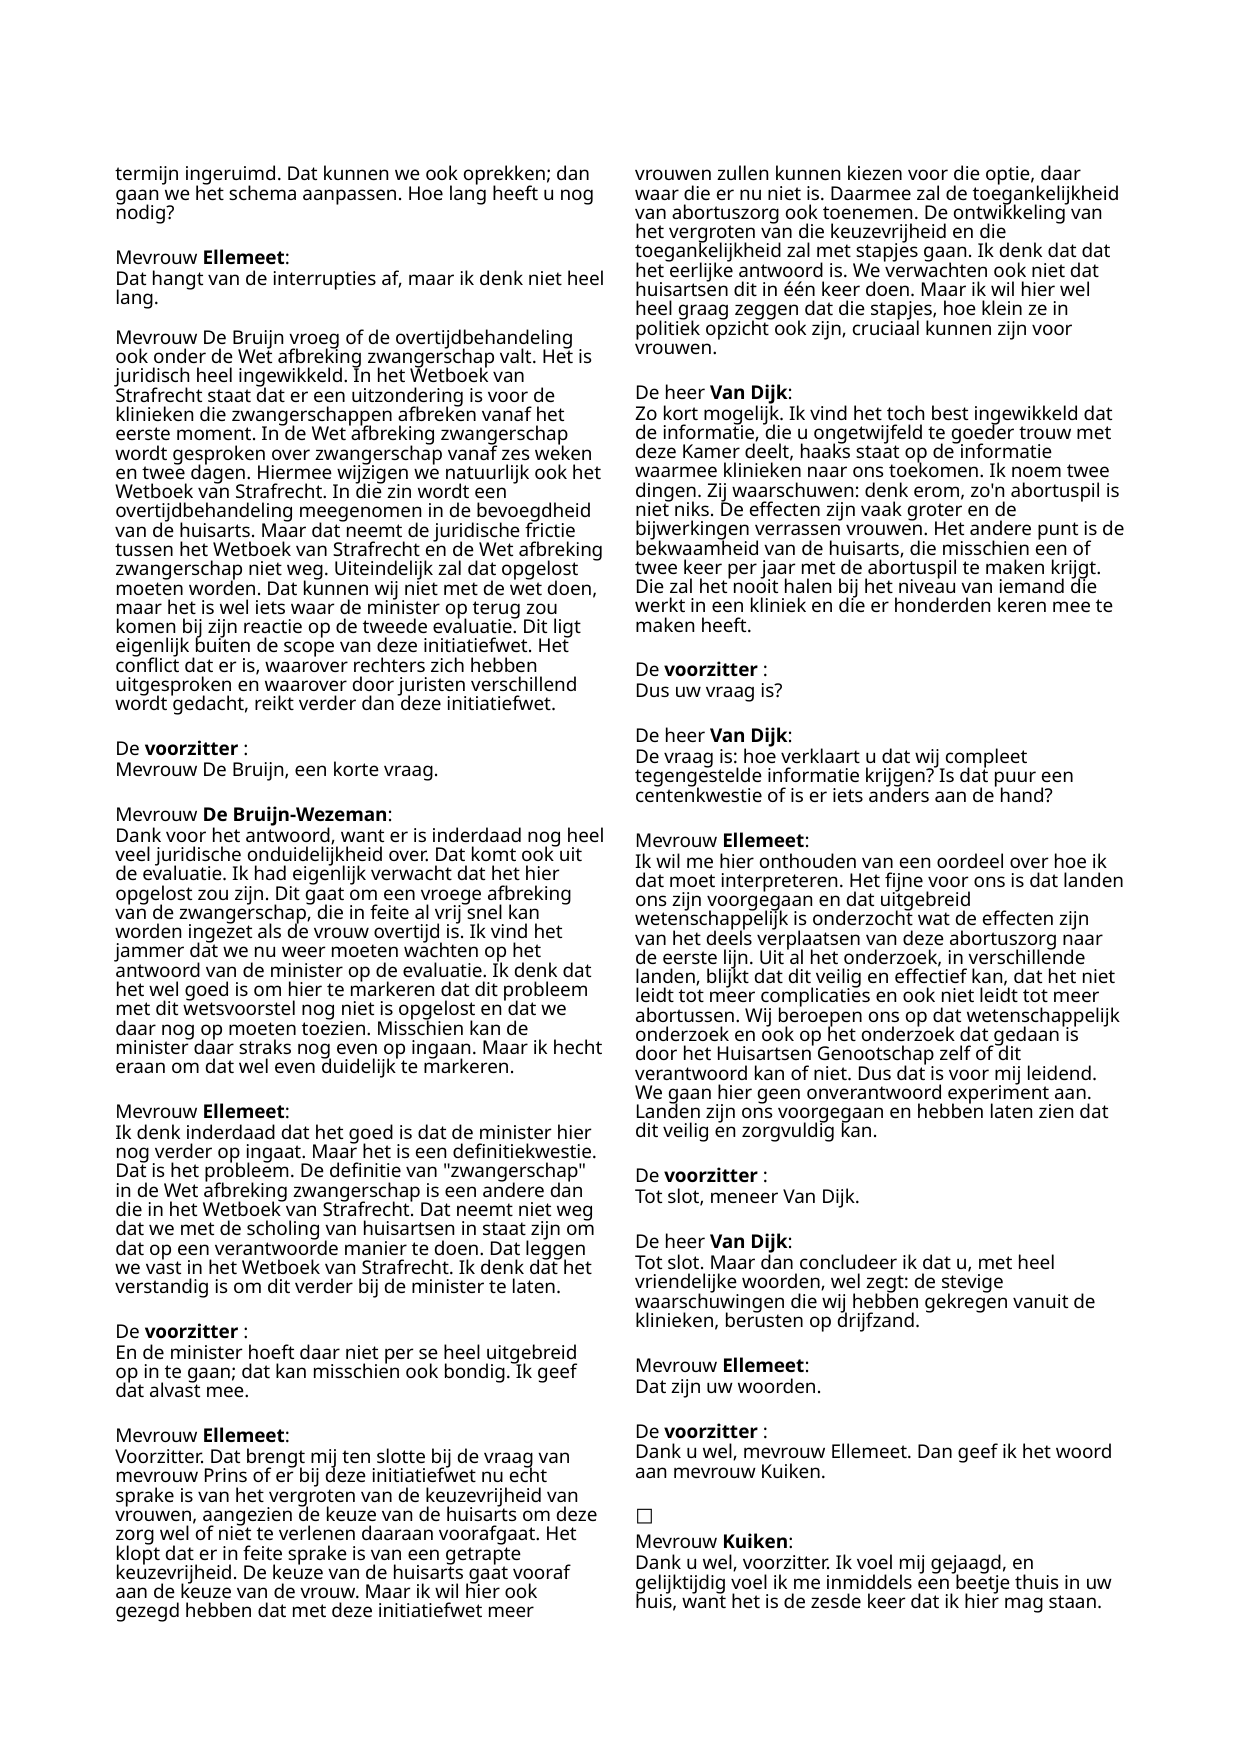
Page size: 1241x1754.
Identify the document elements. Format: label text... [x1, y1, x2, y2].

text En de minister hoeft daar niet per se heel uitgebreid op in te gaan; dat kan misschien ook bondig. Ik geef dat alvast mee. [115, 1344, 605, 1402]
text De voorzitter : [635, 657, 1125, 682]
text De heer Van Dijk: [635, 379, 1125, 404]
text termijn ingeruimd. Dat kunnen we ook oprekken; dan gaan we het schema aanpassen. Hoe lang heeft u nog nodig? [115, 165, 605, 223]
text Mevrouw Ellemeet: [635, 1352, 1125, 1378]
text Dus uw vraag is? [635, 682, 1125, 702]
text Dat hangt van de interrupties af, maar ik denk niet heel lang. [115, 270, 605, 308]
text Mevrouw Ellemeet: [115, 1098, 605, 1124]
text De vraag is: hoe verklaart u dat wij compleet tegengestelde informatie krijgen? Is dat puur een centenkwestie of is er iets anders aan de hand? [635, 748, 1125, 806]
text Mevrouw De Bruijn, een korte vraag. [115, 761, 605, 780]
text Mevrouw Ellemeet: [115, 244, 605, 270]
text De voorzitter : [115, 735, 605, 761]
text De voorzitter : [635, 1418, 1125, 1443]
text Dank voor het antwoord, want er is inderdaad nog heel veel juridische onduidelijkheid over. Dat komt ook uit de evaluatie. Ik had eigenlijk verwacht dat het hier opgelost zou zijn. Dit gaat om een vroege afbreking van de zwangerschap, die in feite al vrij snel kan worden ingezet als de vrouw overtijd is. Ik vind het jammer dat we nu weer moeten wachten op het antwoord van de minister op de evaluatie. Ik denk dat het wel goed is om hier te markeren dat dit probleem met dit wetsvoorstel nog niet is opgelost en dat we daar nog op moeten toezien. Misschien kan de minister daar straks nog even op ingaan. Maar ik hecht eraan om dat wel even duidelijk te markeren. [115, 827, 605, 1077]
text De voorzitter : [115, 1318, 605, 1344]
text De heer Van Dijk: [635, 722, 1125, 748]
text Dank u wel, voorzitter. Ik voel mij gejaagd, en gelijktijdig voel ik me inmiddels een beetje thuis in uw huis, want het is de zesde keer dat ik hier mag staan. [635, 1554, 1125, 1612]
text Dank u wel, mevrouw Ellemeet. Dan geef ik het woord aan mevrouw Kuiken. [635, 1443, 1125, 1482]
text Voorzitter. Dat brengt mij ten slotte bij de vraag van mevrouw Prins of er bij deze initiatiefwet nu echt sprake is van het vergroten van de keuzevrijheid van vrouwen, aangezien de keuze van de huisarts om deze zorg wel of niet te verlenen daaraan voorafgaat. Het klopt dat er in feite sprake is van een getrapte keuzevrijheid. De keuze van de huisarts gaat vooraf aan de keuze van de vrouw. Maar ik wil hier ook gezegd hebben dat met deze initiatiefwet meer [115, 1448, 605, 1622]
text De voorzitter : [635, 1162, 1125, 1188]
text Mevrouw De Bruijn vroeg of de overtijdbehandeling ook onder de Wet afbreking zwangerschap valt. Het is juridisch heel ingewikkeld. In het Wetboek van Strafrecht staat dat er een uitzondering is voor de klinieken die zwangerschappen afbreken vanaf het eerste moment. In de Wet afbreking zwangerschap wordt gesproken over zwangerschap vanaf zes weken en twee dagen. Hiermee wijzigen we natuurlijk ook het Wetboek van Strafrecht. In die zin wordt een overtijdbehandeling meegenomen in de bevoegdheid van de huisarts. Maar dat neemt de juridische frictie tussen het Wetboek van Strafrecht en de Wet afbreking zwangerschap niet weg. Uiteindelijk zal dat opgelost moeten worden. Dat kunnen wij niet met de wet doen, maar het is wel iets waar de minister op terug zou komen bij zijn reactie op de tweede evaluatie. Dit ligt eigenlijk buiten de scope van deze initiatiefwet. Het conflict dat er is, waarover rechters zich hebben uitgesproken en waarover door juristen verschillend wordt gedacht, reikt verder dan deze initiatiefwet. [115, 329, 605, 714]
text Tot slot. Maar dan concludeer ik dat u, met heel vriendelijke woorden, wel zegt: de stevige waarschuwingen die wij hebben gekregen vanuit de klinieken, berusten op drijfzand. [635, 1254, 1125, 1331]
text Tot slot, meneer Van Dijk. [635, 1188, 1125, 1207]
text Mevrouw Ellemeet: [635, 827, 1125, 853]
text Ik wil me hier onthouden van een oordeel over hoe ik dat moet interpreteren. Het fijne voor ons is dat landen ons zijn voorgegaan en dat uitgebreid wetenschappelijk is onderzocht wat de effecten zijn van het deels verplaatsen van deze abortuszorg naar de eerste lijn. Uit al het onderzoek, in verschillende landen, blijkt dat dit veilig en effectief kan, dat het niet leidt tot meer complicaties en ook niet leidt tot meer abortussen. Wij beroepen ons op dat wetenschappelijk onderzoek en ook op het onderzoek dat gedaan is door het Huisartsen Genootschap zelf of dit verantwoord kan of niet. Dus dat is voor mij leidend. We gaan hier geen onverantwoord experiment aan. Landen zijn ons voorgegaan en hebben laten zien dat dit veilig en zorgvuldig kan. [635, 853, 1125, 1142]
text Zo kort mogelijk. Ik vind het toch best ingewikkeld dat de informatie, die u ongetwijfeld te goeder trouw met deze Kamer deelt, haaks staat op de informatie waarmee klinieken naar ons toekomen. Ik noem twee dingen. Zij waarschuwen: denk erom, zo'n abortuspil is niet niks. De effecten zijn vaak groter en de bijwerkingen verrassen vrouwen. Het andere punt is de bekwaamheid van de huisarts, die misschien een of twee keer per jaar met de abortuspil te maken krijgt. Die zal het nooit halen bij het niveau van iemand die werkt in een kliniek en die er honderden keren mee te maken heeft. [635, 404, 1125, 636]
text Mevrouw De Bruijn-Wezeman: [115, 801, 605, 827]
text Dat zijn uw woorden. [635, 1378, 1125, 1397]
text vrouwen zullen kunnen kiezen voor die optie, daar waar die er nu niet is. Daarmee zal de toegankelijkheid van abortuszorg ook toenemen. De ontwikkeling van het vergroten van die keuzevrijheid en die toegankelijkheid zal met stapjes gaan. Ik denk dat dat het eerlijke antwoord is. We verwachten ook niet dat huisartsen dit in één keer doen. Maar ik wil hier wel heel graag zeggen dat die stapjes, hoe klein ze in politiek opzicht ook zijn, cruciaal kunnen zijn voor vrouwen. [635, 165, 1125, 358]
text Mevrouw Ellemeet: [115, 1422, 605, 1448]
text De heer Van Dijk: [635, 1228, 1125, 1254]
text Mevrouw Kuiken: [635, 1529, 1125, 1554]
text Ik denk inderdaad dat het goed is dat de minister hier nog verder op ingaat. Maar het is een definitiekwestie. Dat is het probleem. De definitie van "zwangerschap" in de Wet afbreking zwangerschap is een andere dan die in het Wetboek van Strafrecht. Dat neemt niet weg dat we met de scholing van huisartsen in staat zijn om dat op een verantwoorde manier te doen. Dat leggen we vast in het Wetboek van Strafrecht. Ik denk dat het verstandig is om dit verder bij de minister te laten. [115, 1124, 605, 1297]
text ⬜ [635, 1503, 1125, 1529]
